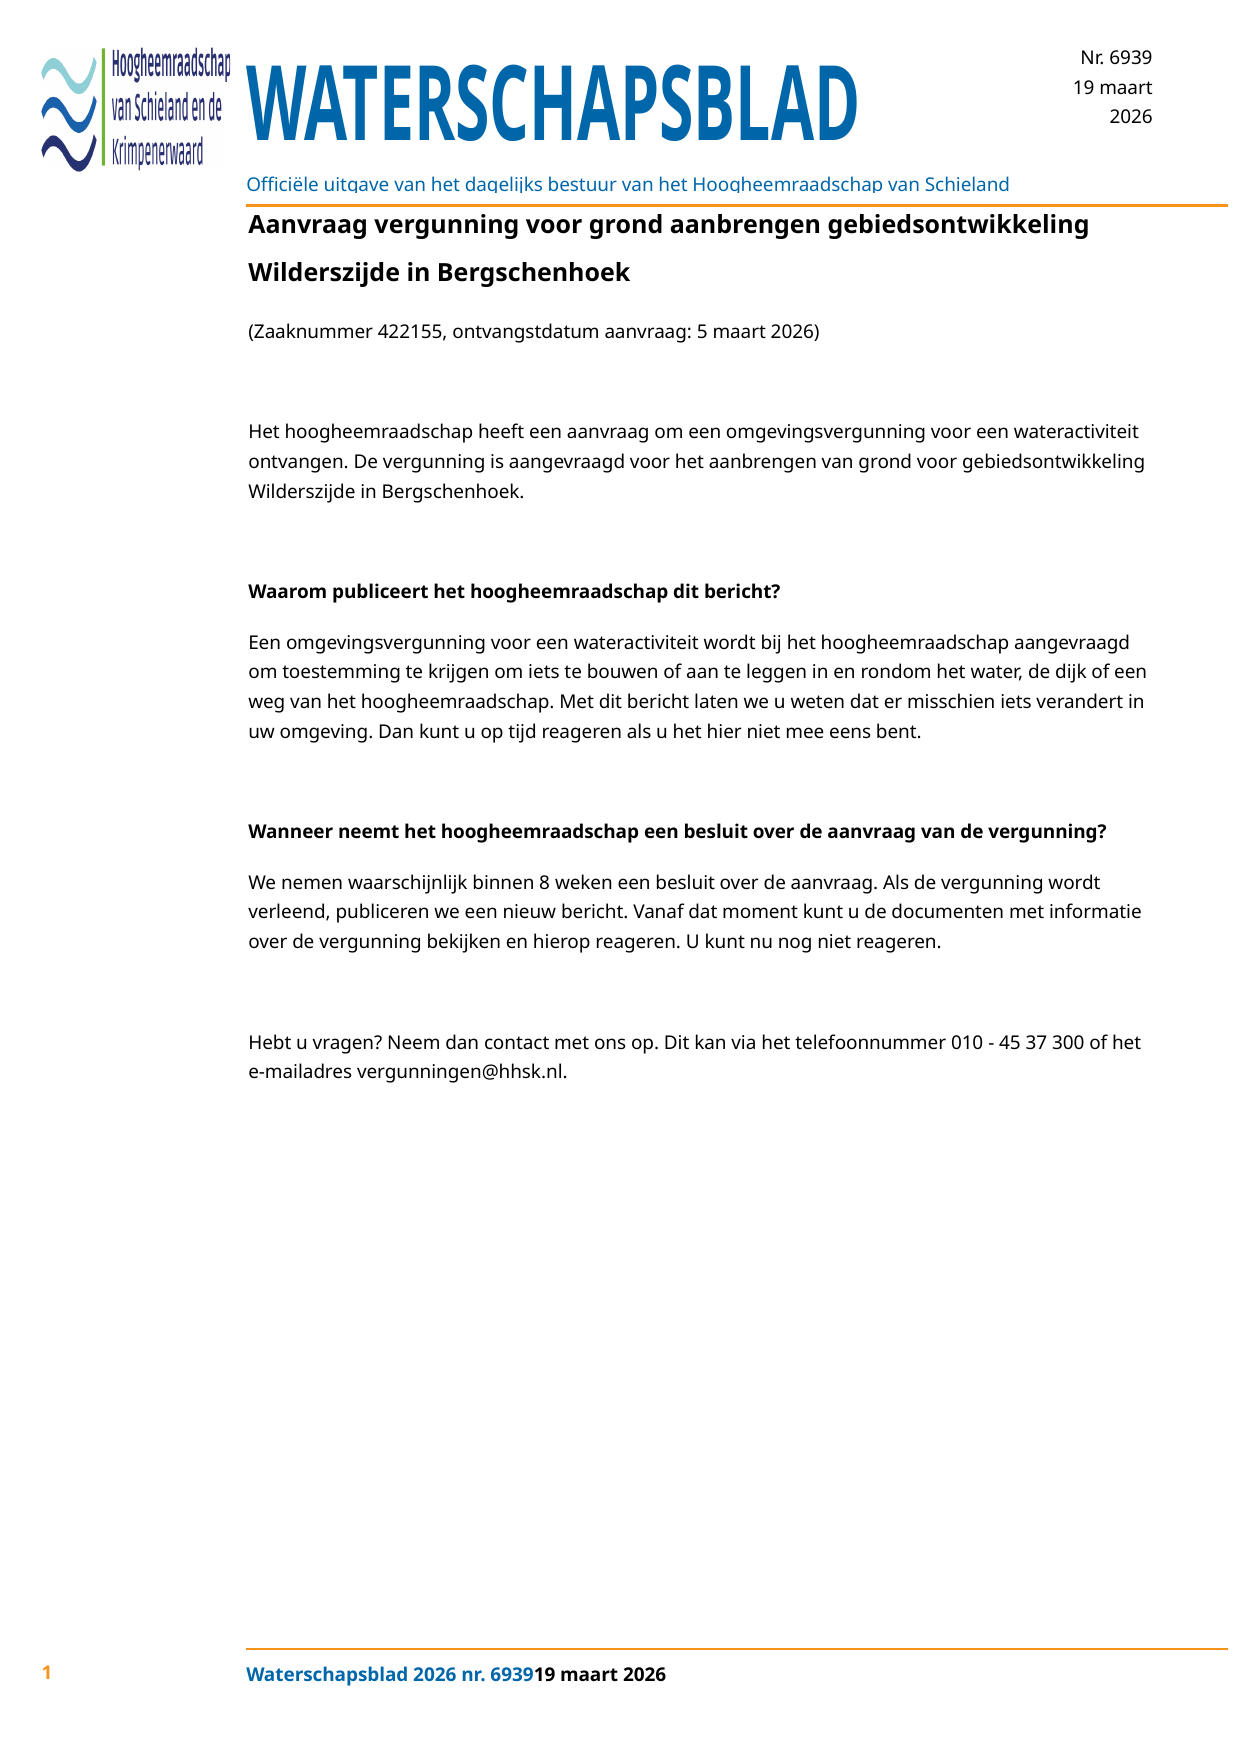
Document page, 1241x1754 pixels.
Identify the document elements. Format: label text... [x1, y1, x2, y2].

picture [41, 47, 231, 172]
text Het hoogheemraadschap heeft een aanvraag om een omgevingsvergunning voor een wateractiviteit ontvangen. De vergunning is aangevraagd voor het aanbrengen van grond voor gebiedsontwikkeling Wilderszijde in Bergschenhoek. [248, 419, 1152, 504]
text (Zaaknummer 422155, ontvangstdatum aanvraag: 5 maart 2026) [248, 318, 1152, 344]
text Hebt u vragen? Neem dan contact met ons op. Dit kan via het telefoonnummer 010 - 45 37 300 of het e-mailadres vergunningen@hhsk.nl. [248, 1029, 1152, 1084]
text Wanneer neemt het hoogheemraadschap een besluit over de aanvraag van de vergunning? [248, 819, 1152, 844]
text Een omgevingsvergunning voor een wateractiviteit wordt bij het hoogheemraadschap aangevraagd om toestemming te krijgen om iets te bouwen of aan te leggen in en rondom het water, de dijk of een weg van het hoogheemraadschap. Met dit bericht laten we u weten dat er misschien iets verandert in uw omgeving. Dan kunt u op tijd reageren als u het hier niet mee eens bent. [248, 629, 1152, 744]
text Waarom publiceert het hoogheemraadschap dit bericht? [248, 579, 1152, 604]
text Aanvraag vergunning voor grond aanbrengen gebiedsontwikkeling Wilderszijde in Bergschenhoek [248, 207, 1152, 288]
text We nemen waarschijnlijk binnen 8 weken een besluit over de aanvraag. Als de vergunning wordt verleend, publiceren we een nieuw bericht. Vanaf dat moment kunt u de documenten met informatie over de vergunning bekijken en hierop reageren. U kunt nu nog niet reageren. [248, 869, 1152, 954]
